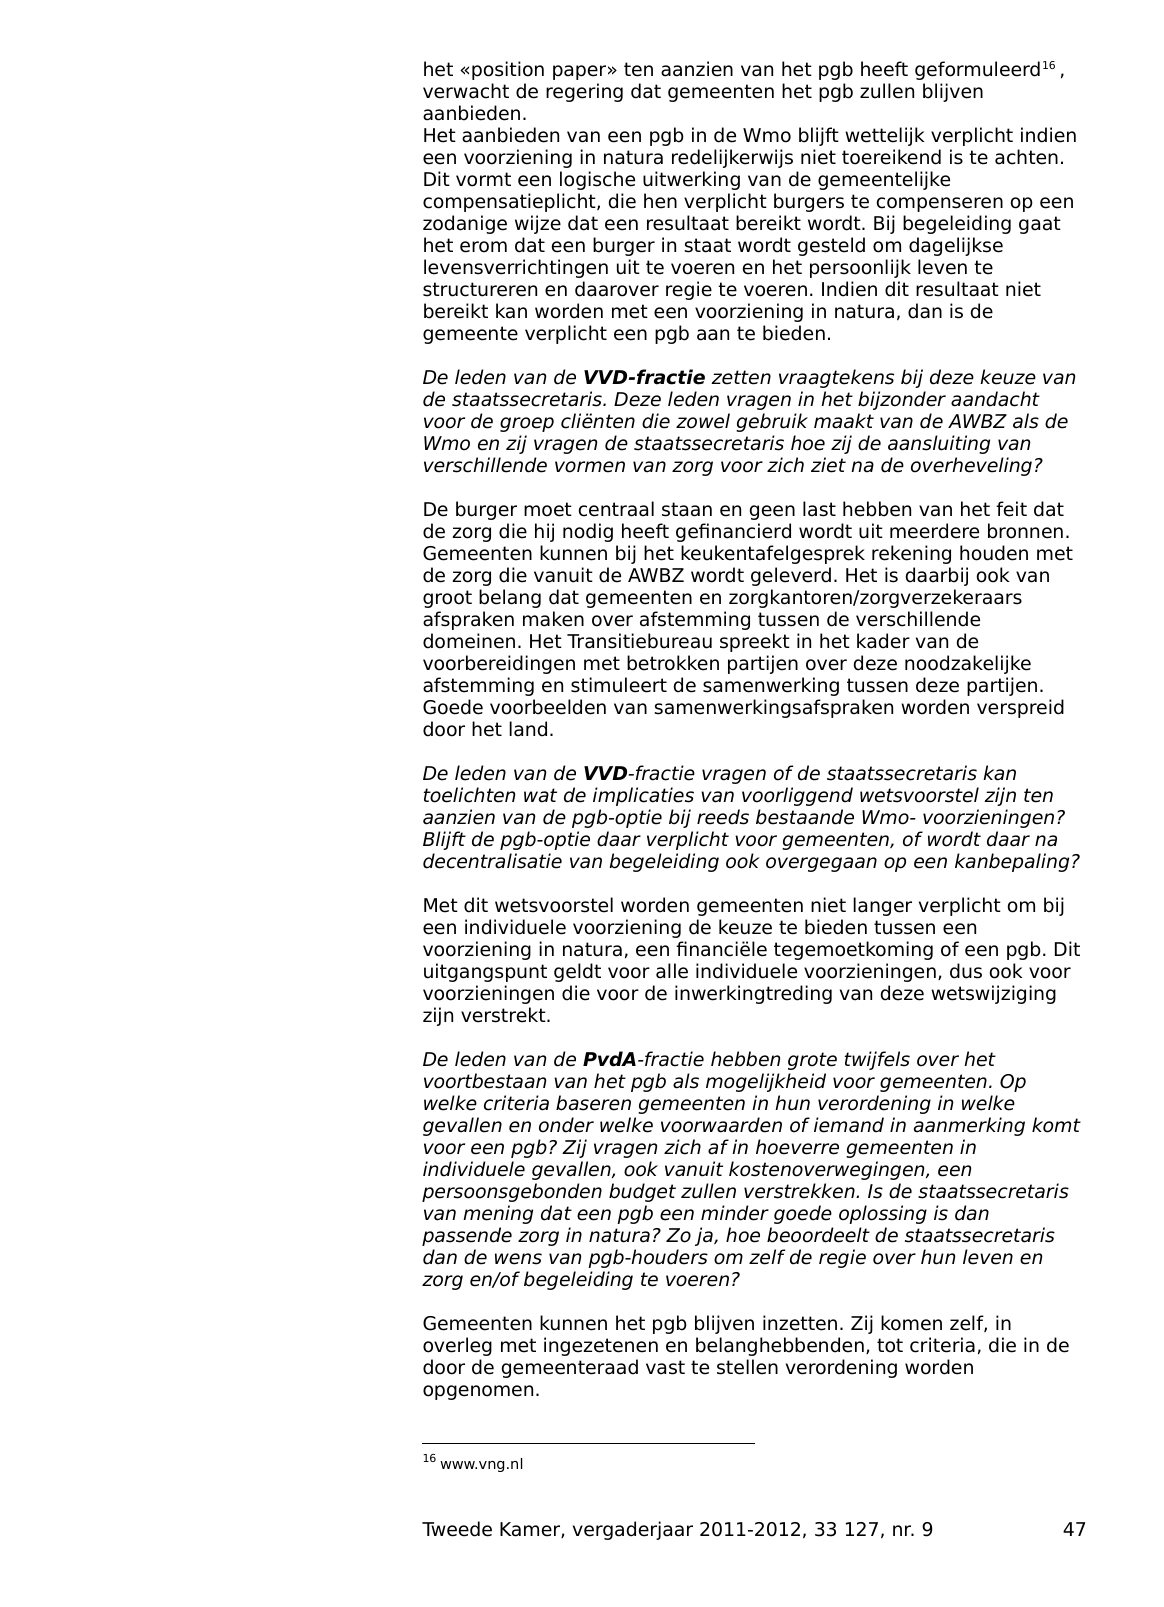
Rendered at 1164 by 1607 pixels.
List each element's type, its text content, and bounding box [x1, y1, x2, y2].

text De burger moet centraal staan en geen last hebben van het feit dat de zorg die hij nodig heeft gefinancierd wordt uit meerdere bronnen. Gemeenten kunnen bij het keukentafelgesprek rekening houden met de zorg die vanuit de AWBZ wordt geleverd. Het is daarbij ook van groot belang dat gemeenten en zorgkantoren/zorgverzekeraars afspraken maken over afstemming tussen de verschillende domeinen. Het Transitiebureau spreekt in het kader van de voorbereidingen met betrokken partijen over deze noodzakelijke afstemming en stimuleert de samenwerking tussen deze partijen. Goede voorbeelden van samenwerkingsafspraken worden verspreid door het land. [422, 499, 1087, 741]
text Het aanbieden van een pgb in de Wmo blijft wettelijk verplicht indien een voorziening in natura redelijkerwijs niet toereikend is te achten. Dit vormt een logische uitwerking van de gemeentelijke compensatieplicht, die hen verplicht burgers te compenseren op een zodanige wijze dat een resultaat bereikt wordt. Bij begeleiding gaat het erom dat een burger in staat wordt gesteld om dagelijkse levensverrichtingen uit te voeren en het persoonlijk leven te structureren en daarover regie te voeren. Indien dit resultaat niet bereikt kan worden met een voorziening in natura, dan is de gemeente verplicht een pgb aan te bieden. [422, 125, 1087, 345]
text Met dit wetsvoorstel worden gemeenten niet langer verplicht om bij een individuele voorziening de keuze te bieden tussen een voorziening in natura, een financiële tegemoetkoming of een pgb. Dit uitgangspunt geldt voor alle individuele voorzieningen, dus ook voor voorzieningen die voor de inwerkingtreding van deze wetswijziging zijn verstrekt. [422, 895, 1087, 1027]
text het «position paper» ten aanzien van het pgb heeft geformuleerd, verwacht de regering dat gemeenten het pgb zullen blijven aanbieden. [422, 59, 1087, 125]
text Gemeenten kunnen het pgb blijven inzetten. Zij komen zelf, in overleg met ingezetenen en belanghebbenden, tot criteria, die in de door de gemeenteraad vast te stellen verordening worden opgenomen. [422, 1313, 1087, 1401]
text De leden van de VVD-fractie vragen of de staatssecretaris kan toelichten wat de implicaties van voorliggend wetsvoorstel zijn ten aanzien van de pgb-optie bij reeds bestaande Wmo- voorzieningen? Blijft de pgb-optie daar verplicht voor gemeenten, of wordt daar na decentralisatie van begeleiding ook overgegaan op een kanbepaling? [422, 763, 1087, 873]
text De leden van de PvdA-fractie hebben grote twijfels over het voortbestaan van het pgb als mogelijkheid voor gemeenten. Op welke criteria baseren gemeenten in hun verordening in welke gevallen en onder welke voorwaarden of iemand in aanmerking komt voor een pgb? Zij vragen zich af in hoeverre gemeenten in individuele gevallen, ook vanuit kostenoverwegingen, een persoonsgebonden budget zullen verstrekken. Is de staatssecretaris van mening dat een pgb een minder goede oplossing is dan passende zorg in natura? Zo ja, hoe beoordeelt de staatssecretaris dan de wens van pgb-houders om zelf de regie over hun leven en zorg en/of begeleiding te voeren? [422, 1049, 1087, 1291]
text De leden van de VVD-fractie zetten vraagtekens bij deze keuze van de staatssecretaris. Deze leden vragen in het bijzonder aandacht voor de groep cliënten die zowel gebruik maakt van de AWBZ als de Wmo en zij vragen de staatssecretaris hoe zij de aansluiting van verschillende vormen van zorg voor zich ziet na de overheveling? [422, 367, 1087, 477]
text www.vng.nl [422, 1452, 1087, 1474]
